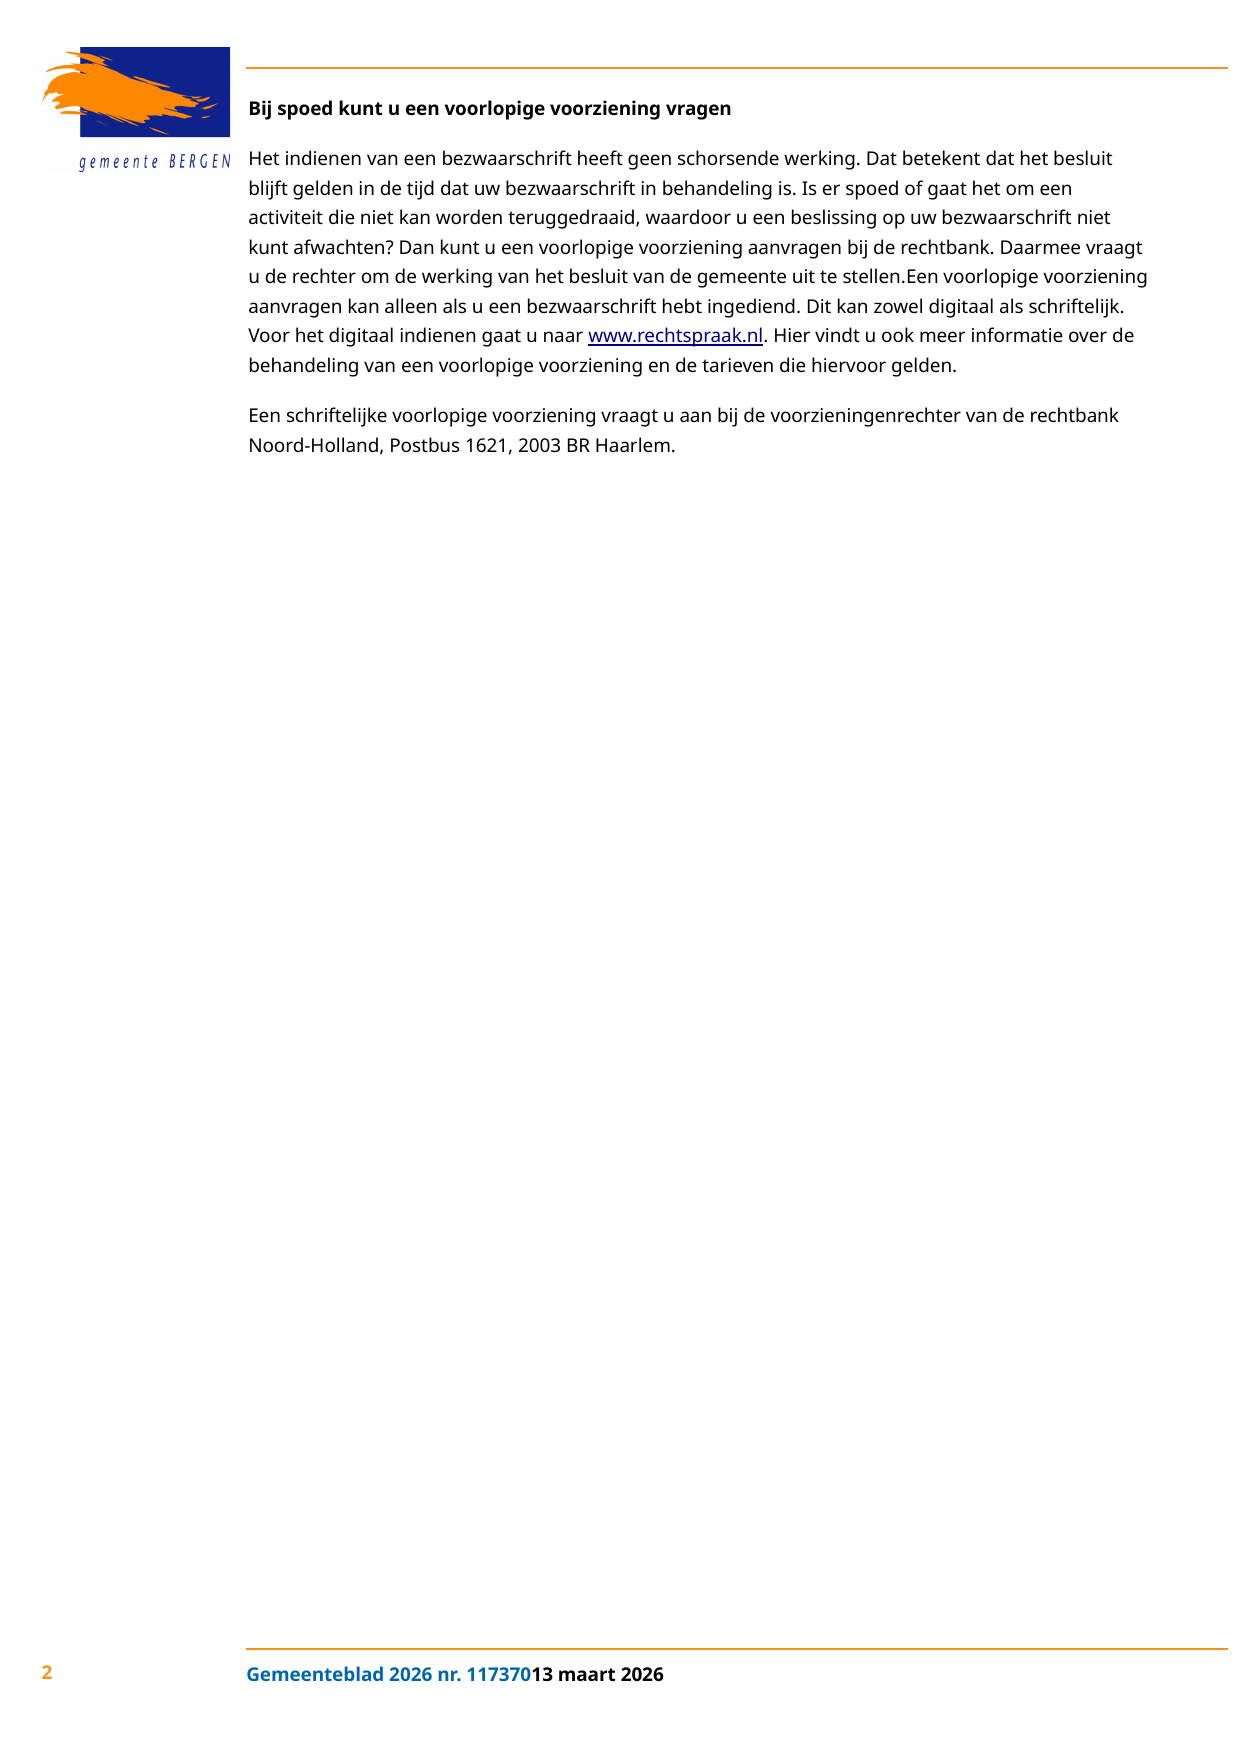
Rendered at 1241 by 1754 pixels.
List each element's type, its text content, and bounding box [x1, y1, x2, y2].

picture [41, 47, 231, 172]
text Een schriftelijke voorlopige voorziening vraagt u aan bij de voorzieningenrechter van de rechtbank Noord-Holland, Postbus 1621, 2003 BR Haarlem. [248, 403, 1152, 458]
text Het indienen van een bezwaarschrift heeft geen schorsende werking. Dat betekent dat het besluit blijft gelden in de tijd dat uw bezwaarschrift in behandeling is. Is er spoed of gaat het om een activiteit die niet kan worden teruggedraaid, waardoor u een beslissing op uw bezwaarschrift niet kunt afwachten? Dan kunt u een voorlopige voorziening aanvragen bij de rechtbank. Daarmee vraagt u de rechter om de werking van het besluit van de gemeente uit te stellen.Een voorlopige voorziening aanvragen kan alleen als u een bezwaarschrift hebt ingediend. Dit kan zowel digitaal als schriftelijk. Voor het digitaal indienen gaat u naar www.rechtspraak.nl. Hier vindt u ook meer informatie over de behandeling van een voorlopige voorziening en de tarieven die hiervoor gelden. [248, 145, 1152, 378]
text Bij spoed kunt u een voorlopige voorziening vragen [248, 95, 1152, 121]
